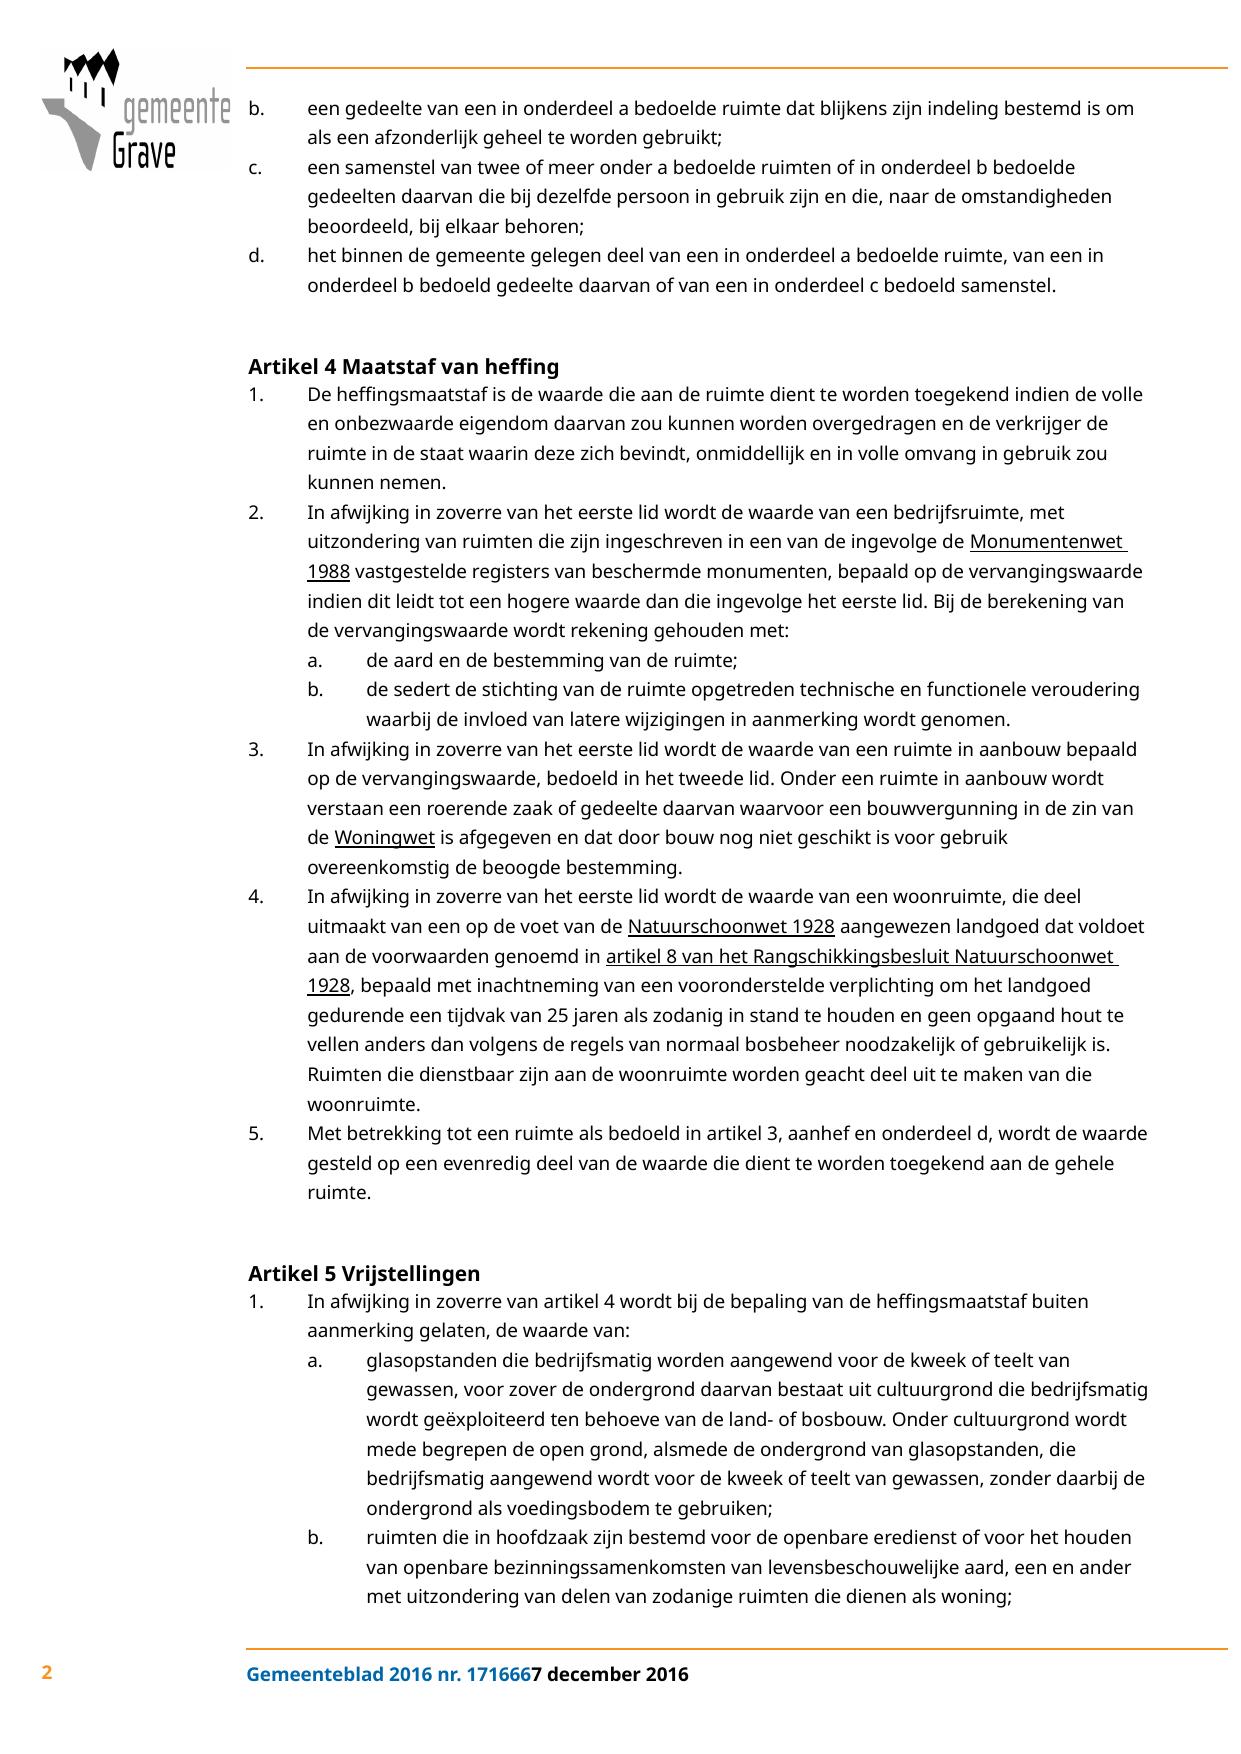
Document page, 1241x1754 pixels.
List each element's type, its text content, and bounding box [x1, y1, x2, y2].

list In afwijking in zoverre van het eerste lid wordt de waarde van een ruimte in aanbouw bepaald op de vervangingswaarde, bedoeld in het tweede lid. Onder een ruimte in aanbouw wordt verstaan een roerende zaak of gedeelte daarvan waarvoor een bouwvergunning in de zin van de Woningwet is afgegeven en dat door bouw nog niet geschikt is voor gebruik overeenkomstig de beoogde bestemming. [248, 736, 1152, 880]
list de aard en de bestemming van de ruimte; [307, 647, 1152, 673]
list Met betrekking tot een ruimte als bedoeld in artikel 3, aanhef en onderdeel d, wordt de waarde gesteld op een evenredig deel van de waarde die dient te worden toegekend aan de gehele ruimte. [248, 1120, 1152, 1205]
list In afwijking in zoverre van het eerste lid wordt de waarde van een bedrijfsruimte, met uitzondering van ruimten die zijn ingeschreven in een van de ingevolge de Monumentenwet 1988 vastgestelde registers van beschermde monumenten, bepaald op de vervangingswaarde indien dit leidt tot een hogere waarde dan die ingevolge het eerste lid. Bij de berekening van de vervangingswaarde wordt rekening gehouden met: [248, 499, 1152, 643]
list het binnen de gemeente gelegen deel van een in onderdeel a bedoelde ruimte, van een in onderdeel b bedoeld gedeelte daarvan of van een in onderdeel c bedoeld samenstel. [248, 243, 1152, 298]
text Artikel 5 Vrijstellingen [248, 1259, 1152, 1288]
list een gedeelte van een in onderdeel a bedoelde ruimte dat blijkens zijn indeling bestemd is om als een afzonderlijk geheel te worden gebruikt; [248, 95, 1152, 150]
list ruimten die in hoofdzaak zijn bestemd voor de openbare eredienst of voor het houden van openbare bezinningssamenkomsten van levensbeschouwelijke aard, een en ander met uitzondering van delen van zodanige ruimten die dienen als woning; [307, 1524, 1152, 1609]
list de sedert de stichting van de ruimte opgetreden technische en functionele veroudering waarbij de invloed van latere wijzigingen in aanmerking wordt genomen. [307, 677, 1152, 732]
list een samenstel van twee of meer onder a bedoelde ruimten of in onderdeel b bedoelde gedeelten daarvan die bij dezelfde persoon in gebruik zijn en die, naar de omstandigheden beoordeeld, bij elkaar behoren; [248, 154, 1152, 239]
picture [41, 47, 231, 172]
list De heffingsmaatstaf is de waarde die aan de ruimte dient te worden toegekend indien de volle en onbezwaarde eigendom daarvan zou kunnen worden overgedragen en de verkrijger de ruimte in de staat waarin deze zich bevindt, onmiddellijk en in volle omvang in gebruik zou kunnen nemen. [248, 381, 1152, 495]
list In afwijking in zoverre van het eerste lid wordt de waarde van een woonruimte, die deel uitmaakt van een op de voet van de Natuurschoonwet 1928 aangewezen landgoed dat voldoet aan de voorwaarden genoemd in artikel 8 van het Rangschikkingsbesluit Natuurschoonwet 1928, bepaald met inachtneming van een vooronderstelde verplichting om het landgoed gedurende een tijdvak van 25 jaren als zodanig in stand te houden en geen opgaand hout te vellen anders dan volgens de regels van normaal bosbeheer noodzakelijk of gebruikelijk is. Ruimten die dienstbaar zijn aan de woonruimte worden geacht deel uit te maken van die woonruimte. [248, 884, 1152, 1116]
list In afwijking in zoverre van artikel 4 wordt bij de bepaling van de heffingsmaatstaf buiten aanmerking gelaten, de waarde van: [248, 1288, 1152, 1343]
text Artikel 4 Maatstaf van heffing [248, 352, 1152, 381]
list glasopstanden die bedrijfsmatig worden aangewend voor de kweek of teelt van gewassen, voor zover de ondergrond daarvan bestaat uit cultuurgrond die bedrijfsmatig wordt geëxploiteerd ten behoeve van de land- of bosbouw. Onder cultuurgrond wordt mede begrepen de open grond, alsmede de ondergrond van glasopstanden, die bedrijfsmatig aangewend wordt voor de kweek of teelt van gewassen, zonder daarbij de ondergrond als voedingsbodem te gebruiken; [307, 1347, 1152, 1521]
